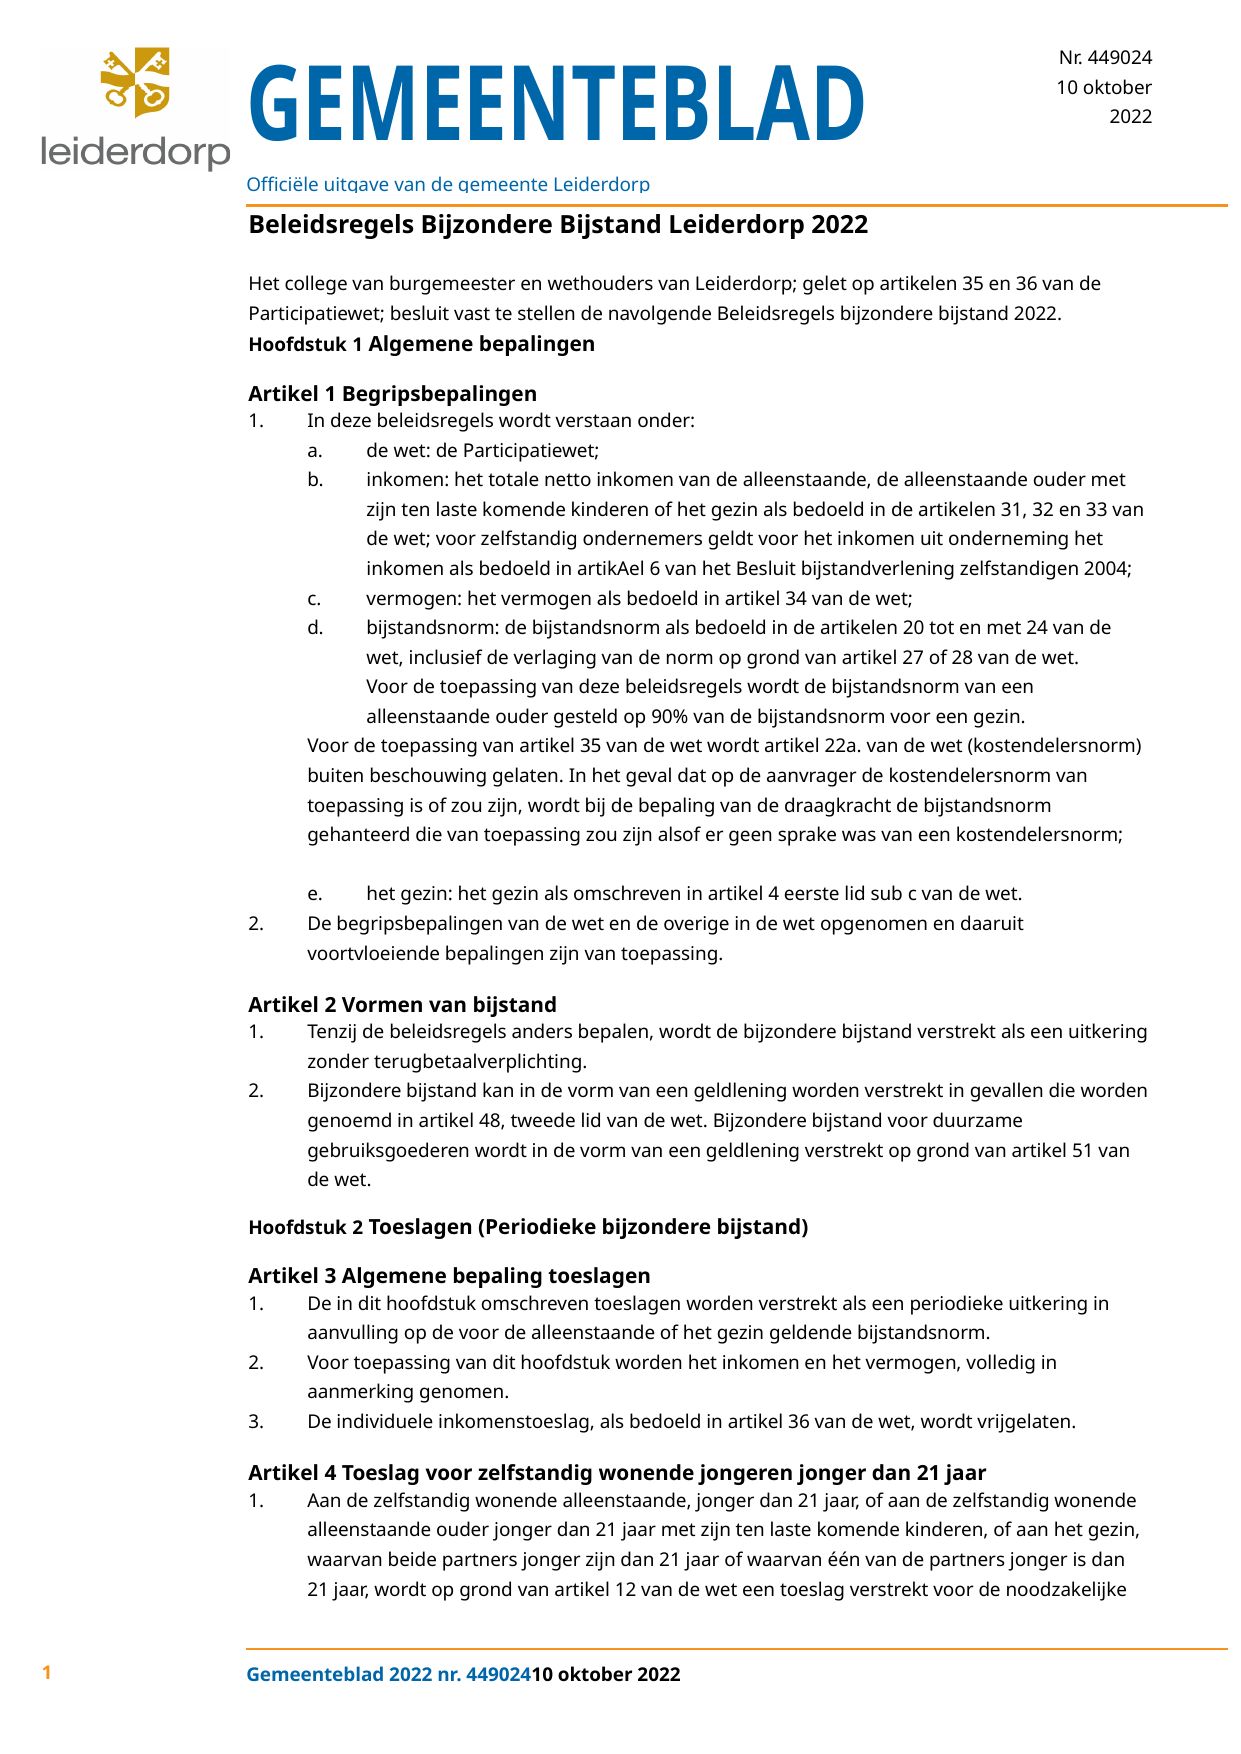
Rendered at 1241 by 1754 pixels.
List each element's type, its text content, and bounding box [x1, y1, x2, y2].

list het gezin: het gezin als omschreven in artikel 4 eerste lid sub c van de wet. [307, 881, 1152, 906]
list inkomen: het totale netto inkomen van de alleenstaande, de alleenstaande ouder met zijn ten laste komende kinderen of het gezin als bedoeld in de artikelen 31, 32 en 33 van de wet; voor zelfstandig ondernemers geldt voor het inkomen uit onderneming het inkomen als bedoeld in artikAel 6 van het Besluit bijstandverlening zelfstandigen 2004; [307, 466, 1152, 581]
text Hoofdstuk 2 Toeslagen (Periodieke bijzondere bijstand) [248, 1212, 1152, 1241]
list bijstandsnorm: de bijstandsnorm als bedoeld in de artikelen 20 tot en met 24 van de wet, inclusief de verlaging van de norm op grond van artikel 27 of 28 van de wet. [307, 614, 1152, 669]
list de wet: de Participatiewet; [307, 437, 1152, 462]
list De begripsbepalingen van de wet en de overige in de wet opgenomen en daaruit voortvloeiende bepalingen zijn van toepassing. [248, 910, 1152, 965]
list Aan de zelfstandig wonende alleenstaande, jonger dan 21 jaar, of aan de zelfstandig wonende alleenstaande ouder jonger dan 21 jaar met zijn ten laste komende kinderen, of aan het gezin, waarvan beide partners jonger zijn dan 21 jaar of waarvan één van de partners jonger is dan 21 jaar, wordt op grond van artikel 12 van de wet een toeslag verstrekt voor de noodzakelijke [248, 1487, 1152, 1601]
list Voor de toepassing van deze beleidsregels wordt de bijstandsnorm van een alleenstaande ouder gesteld op 90% van de bijstandsnorm voor een gezin. [307, 673, 1152, 729]
list Bijzondere bijstand kan in de vorm van een geldlening worden verstrekt in gevallen die worden genoemd in artikel 48, tweede lid van de wet. Bijzondere bijstand voor duurzame gebruiksgoederen wordt in de vorm van een geldlening verstrekt op grond van artikel 51 van de wet. [248, 1078, 1152, 1192]
text Artikel 2 Vormen van bijstand [248, 990, 1152, 1018]
text Artikel 1 Begripsbepalingen [248, 379, 1152, 407]
text Artikel 3 Algemene bepaling toeslagen [248, 1261, 1152, 1290]
list De in dit hoofdstuk omschreven toeslagen worden verstrekt als een periodieke uitkering in aanvulling op de voor de alleenstaande of het gezin geldende bijstandsnorm. [248, 1290, 1152, 1345]
text Beleidsregels Bijzondere Bijstand Leiderdorp 2022 [248, 207, 1152, 241]
list De individuele inkomenstoeslag, als bedoeld in artikel 36 van de wet, wordt vrijgelaten. [248, 1408, 1152, 1434]
text Artikel 4 Toeslag voor zelfstandig wonende jongeren jonger dan 21 jaar [248, 1458, 1152, 1487]
list Voor toepassing van dit hoofdstuk worden het inkomen en het vermogen, volledig in aanmerking genomen. [248, 1349, 1152, 1404]
picture [41, 47, 231, 172]
list Tenzij de beleidsregels anders bepalen, wordt de bijzondere bijstand verstrekt als een uitkering zonder terugbetaalverplichting. [248, 1018, 1152, 1074]
list Voor de toepassing van artikel 35 van de wet wordt artikel 22a. van de wet (kostendelersnorm) buiten beschouwing gelaten. In het geval dat op de aanvrager de kostendelersnorm van toepassing is of zou zijn, wordt bij de bepaling van de draagkracht de bijstandsnorm gehanteerd die van toepassing zou zijn alsof er geen sprake was van een kostendelersnorm; [248, 733, 1152, 847]
text Het college van burgemeester en wethouders van Leiderdorp; gelet op artikelen 35 en 36 van de Participatiewet; besluit vast te stellen de navolgende Beleidsregels bijzondere bijstand 2022. [248, 270, 1152, 326]
list vermogen: het vermogen als bedoeld in artikel 34 van de wet; [307, 585, 1152, 610]
text Hoofdstuk 1 Algemene bepalingen [248, 329, 1152, 358]
list In deze beleidsregels wordt verstaan onder: [248, 407, 1152, 433]
